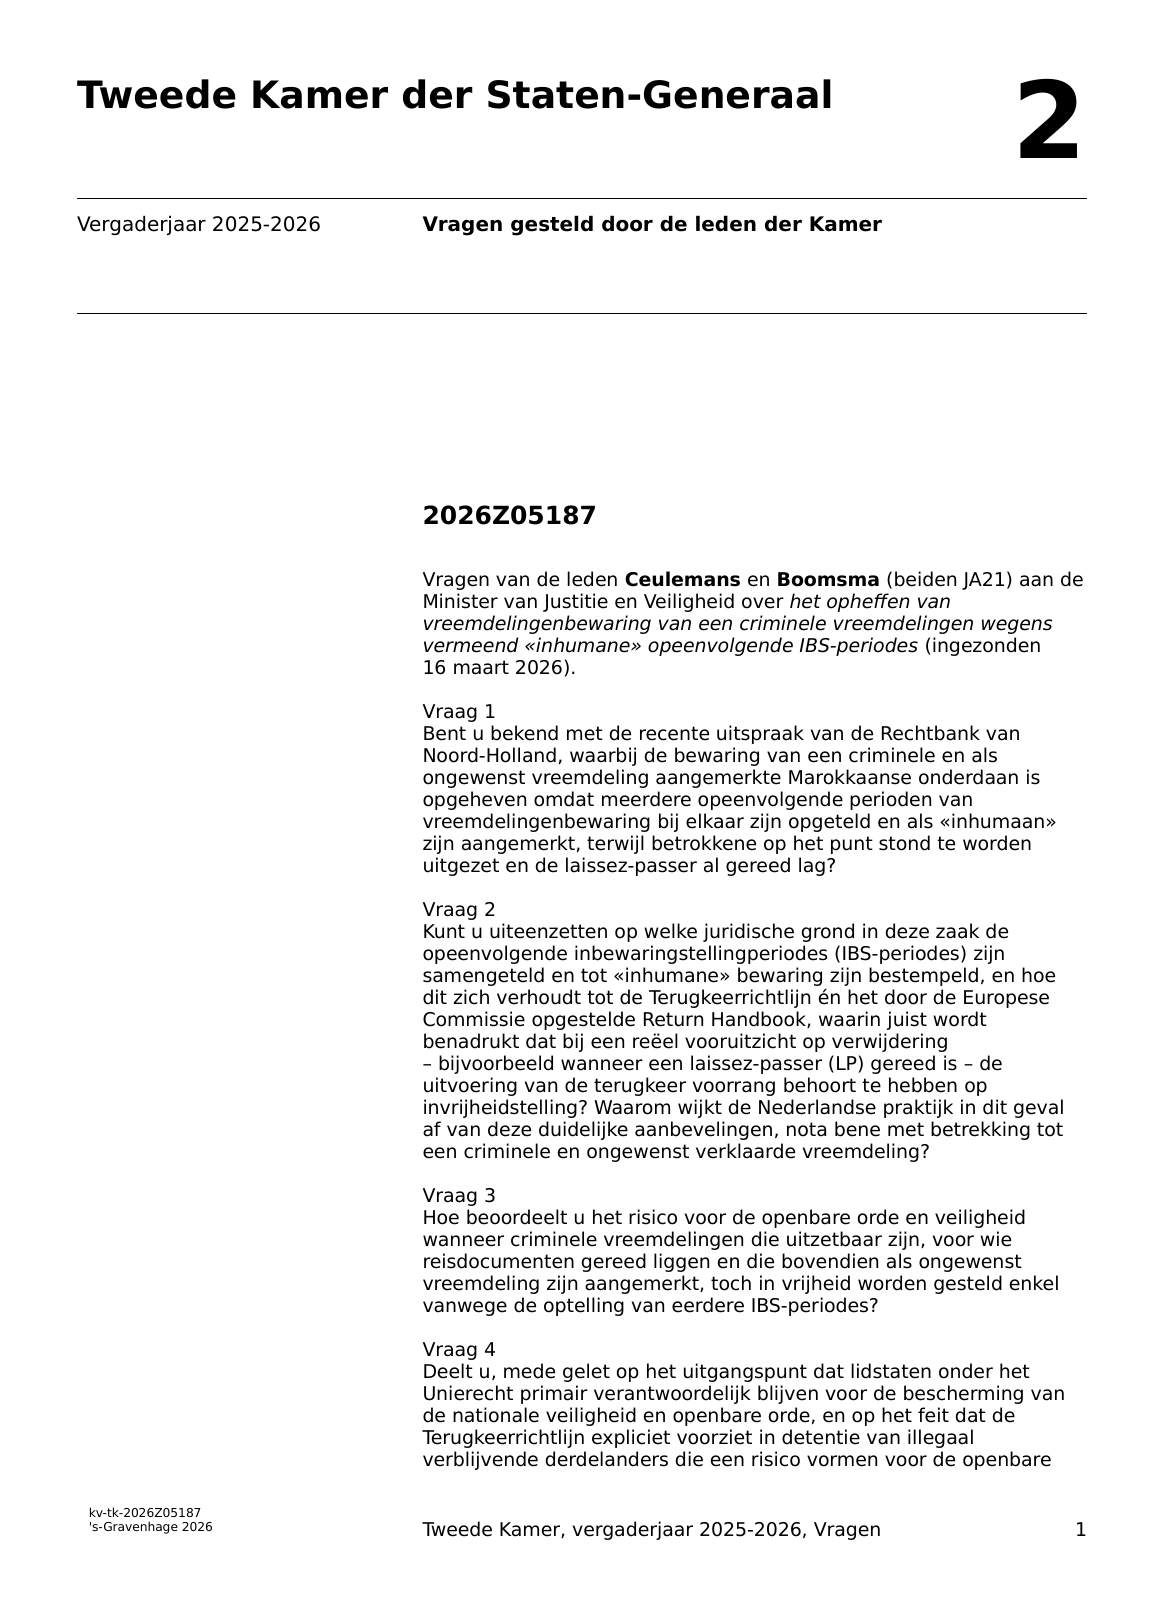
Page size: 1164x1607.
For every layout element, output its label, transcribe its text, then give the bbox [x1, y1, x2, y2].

text kv-tk-2026Z05187 [88, 1506, 323, 1520]
table_header Tweede Kamer der Staten-Generaal [77, 59, 886, 198]
text Kunt u uiteenzetten op welke juridische grond in deze zaak de opeenvolgende inbewaringstellingperiodes (IBS-periodes) zijn samengeteld en tot «inhumane» bewaring zijn bestempeld, en hoe dit zich verhoudt tot de Terugkeerrichtlijn én het door de Europese Commissie opgestelde Return Handbook, waarin juist wordt benadrukt dat bij een reëel vooruitzicht op verwijdering – bijvoorbeeld wanneer een laissez-passer (LP) gereed is – de uitvoering van de terugkeer voorrang behoort te hebben op invrijheidstelling? Waarom wijkt de Nederlandse praktijk in dit geval af van deze duidelijke aanbevelingen, nota bene met betrekking tot een criminele en ongewenst verklaarde vreemdeling? [422, 921, 1087, 1163]
text Vraag 3 [422, 1185, 1087, 1207]
table_header 2 [886, 59, 1087, 198]
text Bent u bekend met de recente uitspraak van de Rechtbank van Noord-Holland, waarbij de bewaring van een criminele en als ongewenst vreemdeling aangemerkte Marokkaanse onderdaan is opgeheven omdat meerdere opeenvolgende perioden van vreemdelingenbewaring bij elkaar zijn opgeteld en als «inhumaan» zijn aangemerkt, terwijl betrokkene op het punt stond te worden uitgezet en de laissez-passer al gereed lag? [422, 723, 1087, 877]
text Vraag 2 [422, 899, 1087, 921]
text Vraag 4 [422, 1339, 1087, 1361]
table_cell Vragen gesteld door de leden der Kamer [422, 199, 1087, 313]
text Deelt u, mede gelet op het uitgangspunt dat lidstaten onder het Unierecht primair verantwoordelijk blijven voor de bescherming van de nationale veiligheid en openbare orde, en op het feit dat de Terugkeerrichtlijn expliciet voorziet in detentie van illegaal verblijvende derdelanders die een risico vormen voor de openbare [422, 1361, 1087, 1471]
table_cell Vergaderjaar 2025-2026 [77, 199, 422, 313]
text Hoe beoordeelt u het risico voor de openbare orde en veiligheid wanneer criminele vreemdelingen die uitzetbaar zijn, voor wie reisdocumenten gereed liggen en die bovendien als ongewenst vreemdeling zijn aangemerkt, toch in vrijheid worden gesteld enkel vanwege de optelling van eerdere IBS-periodes? [422, 1207, 1087, 1317]
text Vraag 1 [422, 701, 1087, 723]
text Vragen van de leden Ceulemans en Boomsma (beiden JA21) aan de Minister van Justitie en Veiligheid over het opheffen van vreemdelingenbewaring van een criminele vreemdelingen wegens vermeend «inhumane» opeenvolgende IBS-periodes (ingezonden 16 maart 2026). [422, 569, 1087, 679]
text 2026Z05187 [422, 501, 1087, 531]
text 's-Gravenhage 2026 [88, 1520, 323, 1534]
